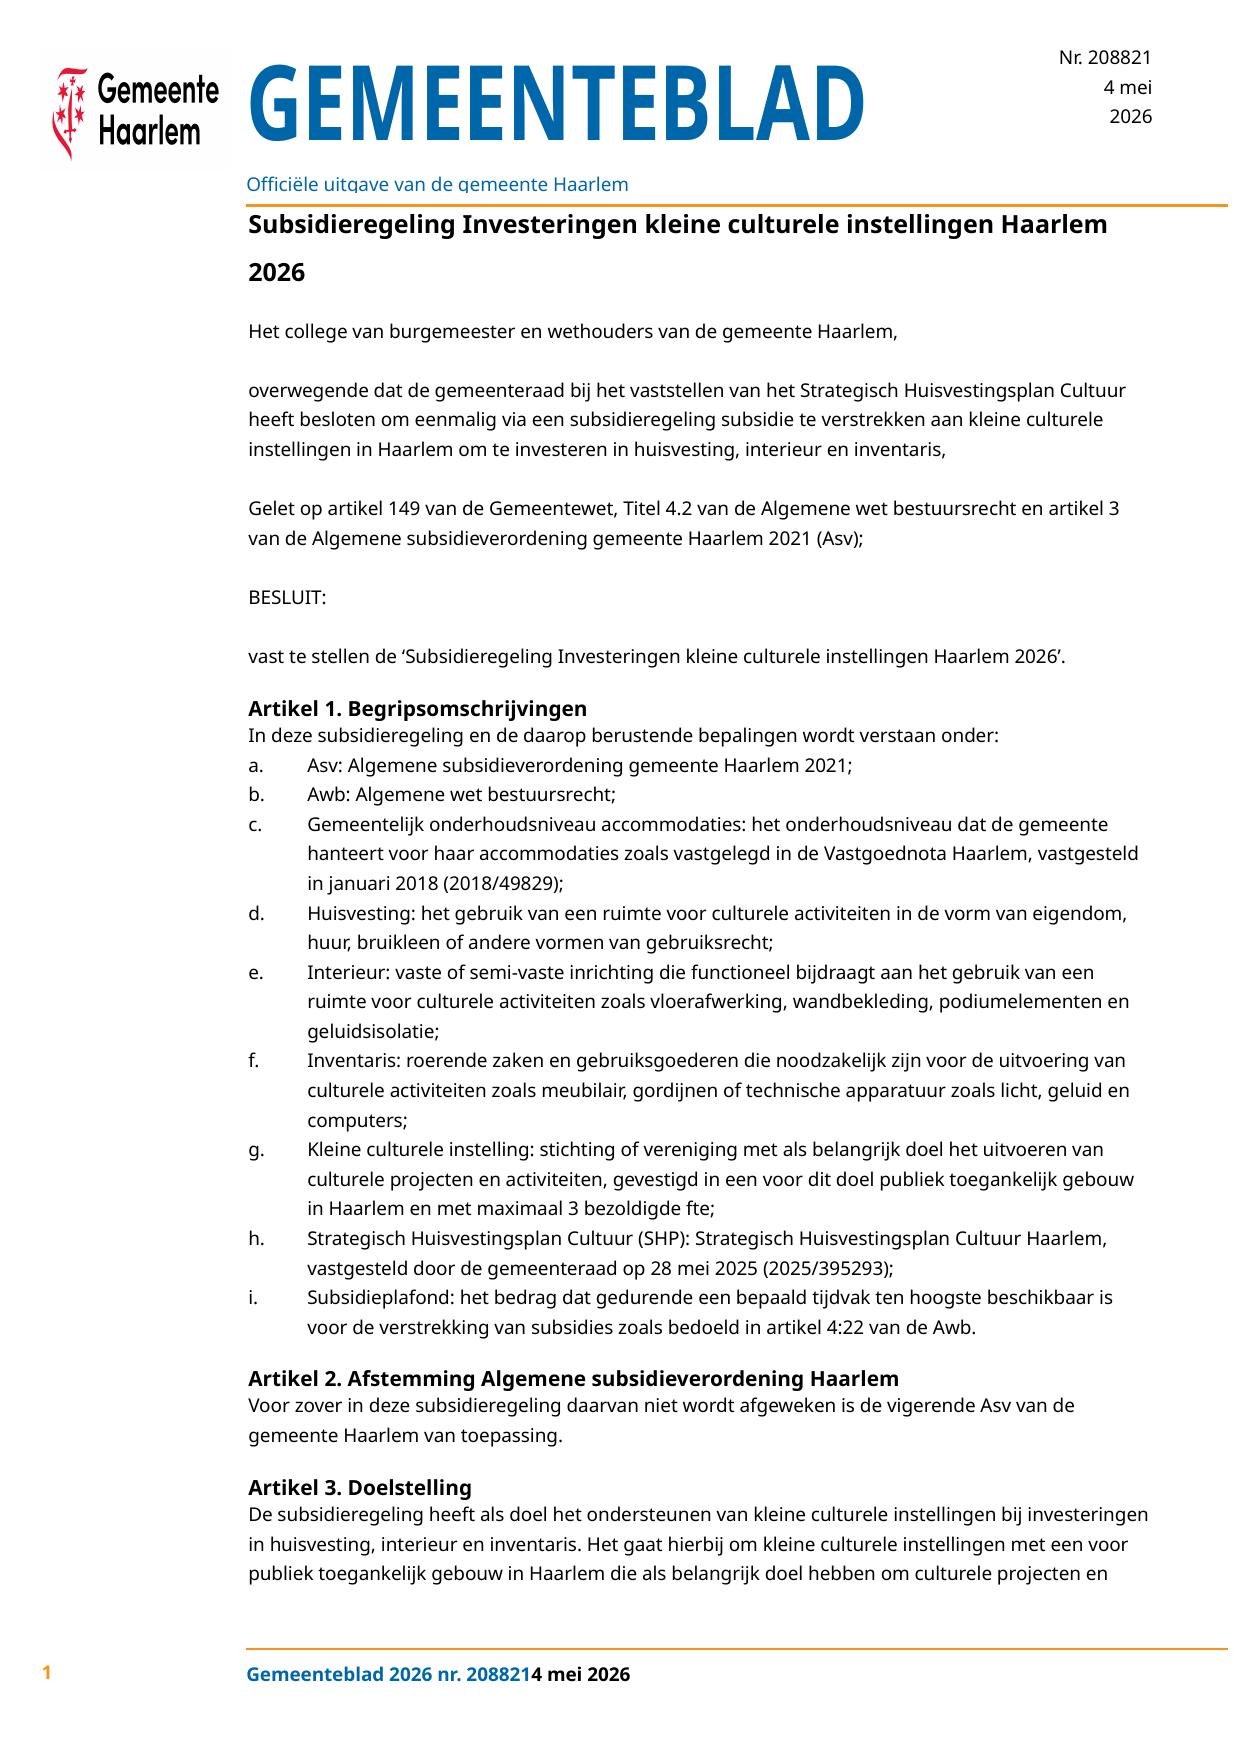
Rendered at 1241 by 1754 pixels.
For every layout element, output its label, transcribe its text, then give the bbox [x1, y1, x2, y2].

text Artikel 2. Afstemming Algemene subsidieverordening Haarlem [248, 1364, 1152, 1393]
picture [41, 47, 231, 172]
list Huisvesting: het gebruik van een ruimte voor culturele activiteiten in de vorm van eigendom, huur, bruikleen of andere vormen van gebruiksrecht; [248, 900, 1152, 955]
text Artikel 1. Begripsomschrijvingen [248, 694, 1152, 722]
text BESLUIT: [248, 584, 1152, 610]
text Artikel 3. Doelstelling [248, 1473, 1152, 1501]
text vast te stellen de ‘Subsidieregeling Investeringen kleine culturele instellingen Haarlem 2026’. [248, 643, 1152, 669]
text overwegende dat de gemeenteraad bij het vaststellen van het Strategisch Huisvestingsplan Cultuur heeft besloten om eenmalig via een subsidieregeling subsidie te verstrekken aan kleine culturele instellingen in Haarlem om te investeren in huisvesting, interieur en inventaris, [248, 377, 1152, 462]
list Strategisch Huisvestingsplan Cultuur (SHP): Strategisch Huisvestingsplan Cultuur Haarlem, vastgesteld door de gemeenteraad op 28 mei 2025 (2025/395293); [248, 1225, 1152, 1280]
list Kleine culturele instelling: stichting of vereniging met als belangrijk doel het uitvoeren van culturele projecten en activiteiten, gevestigd in een voor dit doel publiek toegankelijk gebouw in Haarlem en met maximaal 3 bezoldigde fte; [248, 1136, 1152, 1221]
text Gelet op artikel 149 van de Gemeentewet, Titel 4.2 van de Algemene wet bestuursrecht en artikel 3 van de Algemene subsidieverordening gemeente Haarlem 2021 (Asv); [248, 495, 1152, 551]
list Asv: Algemene subsidieverordening gemeente Haarlem 2021; [248, 752, 1152, 777]
list Awb: Algemene wet bestuursrecht; [248, 781, 1152, 807]
list Interieur: vaste of semi-vaste inrichting die functioneel bijdraagt aan het gebruik van een ruimte voor culturele activiteiten zoals vloerafwerking, wandbekleding, podiumelementen en geluidsisolatie; [248, 959, 1152, 1044]
text Voor zover in deze subsidieregeling daarvan niet wordt afgeweken is de vigerende Asv van de gemeente Haarlem van toepassing. [248, 1393, 1152, 1448]
text De subsidieregeling heeft als doel het ondersteunen van kleine culturele instellingen bij investeringen in huisvesting, interieur en inventaris. Het gaat hierbij om kleine culturele instellingen met een voor publiek toegankelijk gebouw in Haarlem die als belangrijk doel hebben om culturele projecten en [248, 1501, 1152, 1586]
text In deze subsidieregeling en de daarop berustende bepalingen wordt verstaan onder: [248, 722, 1152, 748]
list Gemeentelijk onderhoudsniveau accommodaties: het onderhoudsniveau dat de gemeente hanteert voor haar accommodaties zoals vastgelegd in de Vastgoednota Haarlem, vastgesteld in januari 2018 (2018/49829); [248, 811, 1152, 896]
list Inventaris: roerende zaken en gebruiksgoederen die noodzakelijk zijn voor de uitvoering van culturele activiteiten zoals meubilair, gordijnen of technische apparatuur zoals licht, geluid en computers; [248, 1048, 1152, 1132]
text Het college van burgemeester en wethouders van de gemeente Haarlem, [248, 318, 1152, 344]
text Subsidieregeling Investeringen kleine culturele instellingen Haarlem 2026 [248, 207, 1152, 288]
list Subsidieplafond: het bedrag dat gedurende een bepaald tijdvak ten hoogste beschikbaar is voor de verstrekking van subsidies zoals bedoeld in artikel 4:22 van de Awb. [248, 1284, 1152, 1339]
